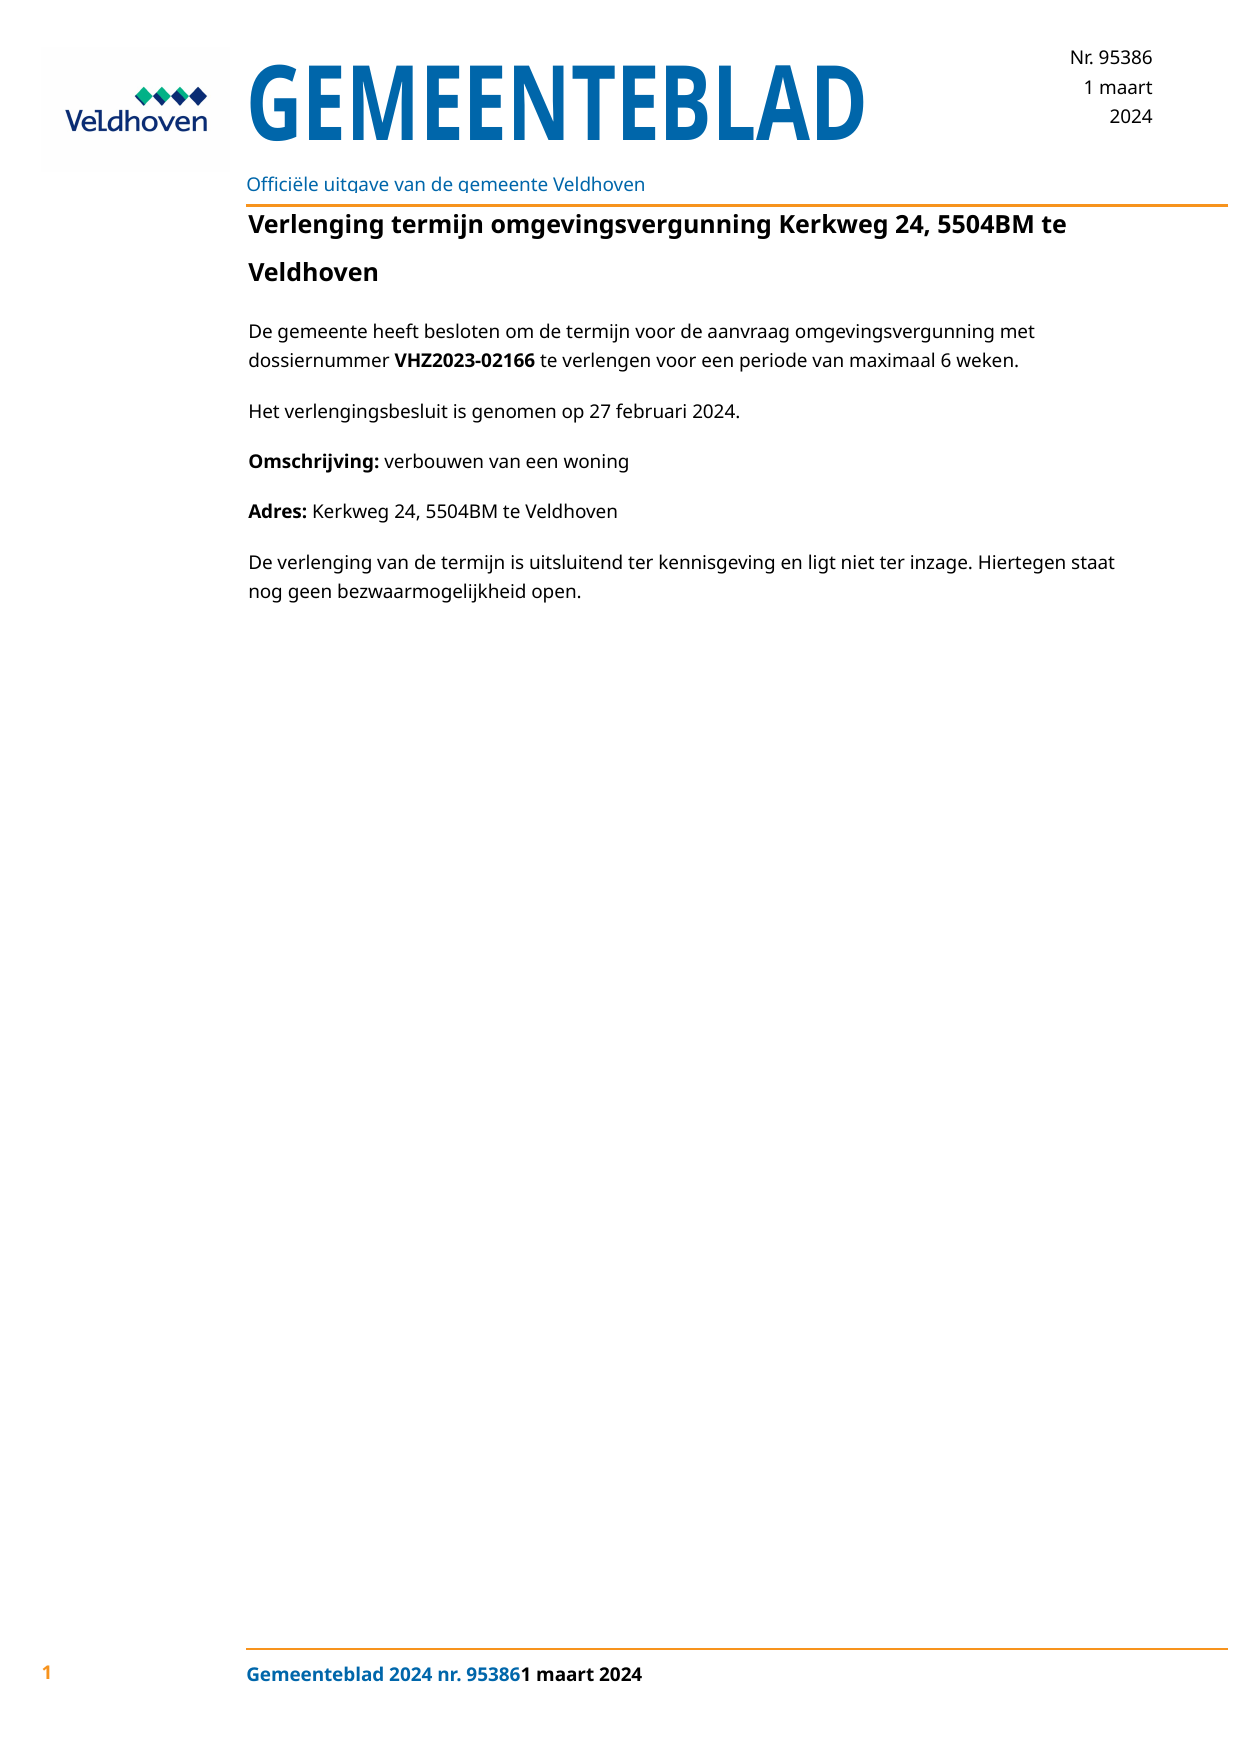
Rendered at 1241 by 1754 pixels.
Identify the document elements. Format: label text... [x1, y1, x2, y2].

picture [41, 47, 231, 172]
text Verlenging termijn omgevingsvergunning Kerkweg 24, 5504BM te Veldhoven [248, 207, 1152, 288]
text Adres: Kerkweg 24, 5504BM te Veldhoven [248, 499, 1152, 524]
text De verlenging van de termijn is uitsluitend ter kennisgeving en ligt niet ter inzage. Hiertegen staat nog geen bezwaarmogelijkheid open. [248, 549, 1152, 604]
text Het verlengingsbesluit is genomen op 27 februari 2024. [248, 398, 1152, 424]
text Omschrijving: verbouwen van een woning [248, 448, 1152, 474]
text De gemeente heeft besloten om de termijn voor de aanvraag omgevingsvergunning met dossiernummer VHZ2023-02166 te verlengen voor een periode van maximaal 6 weken. [248, 318, 1152, 373]
